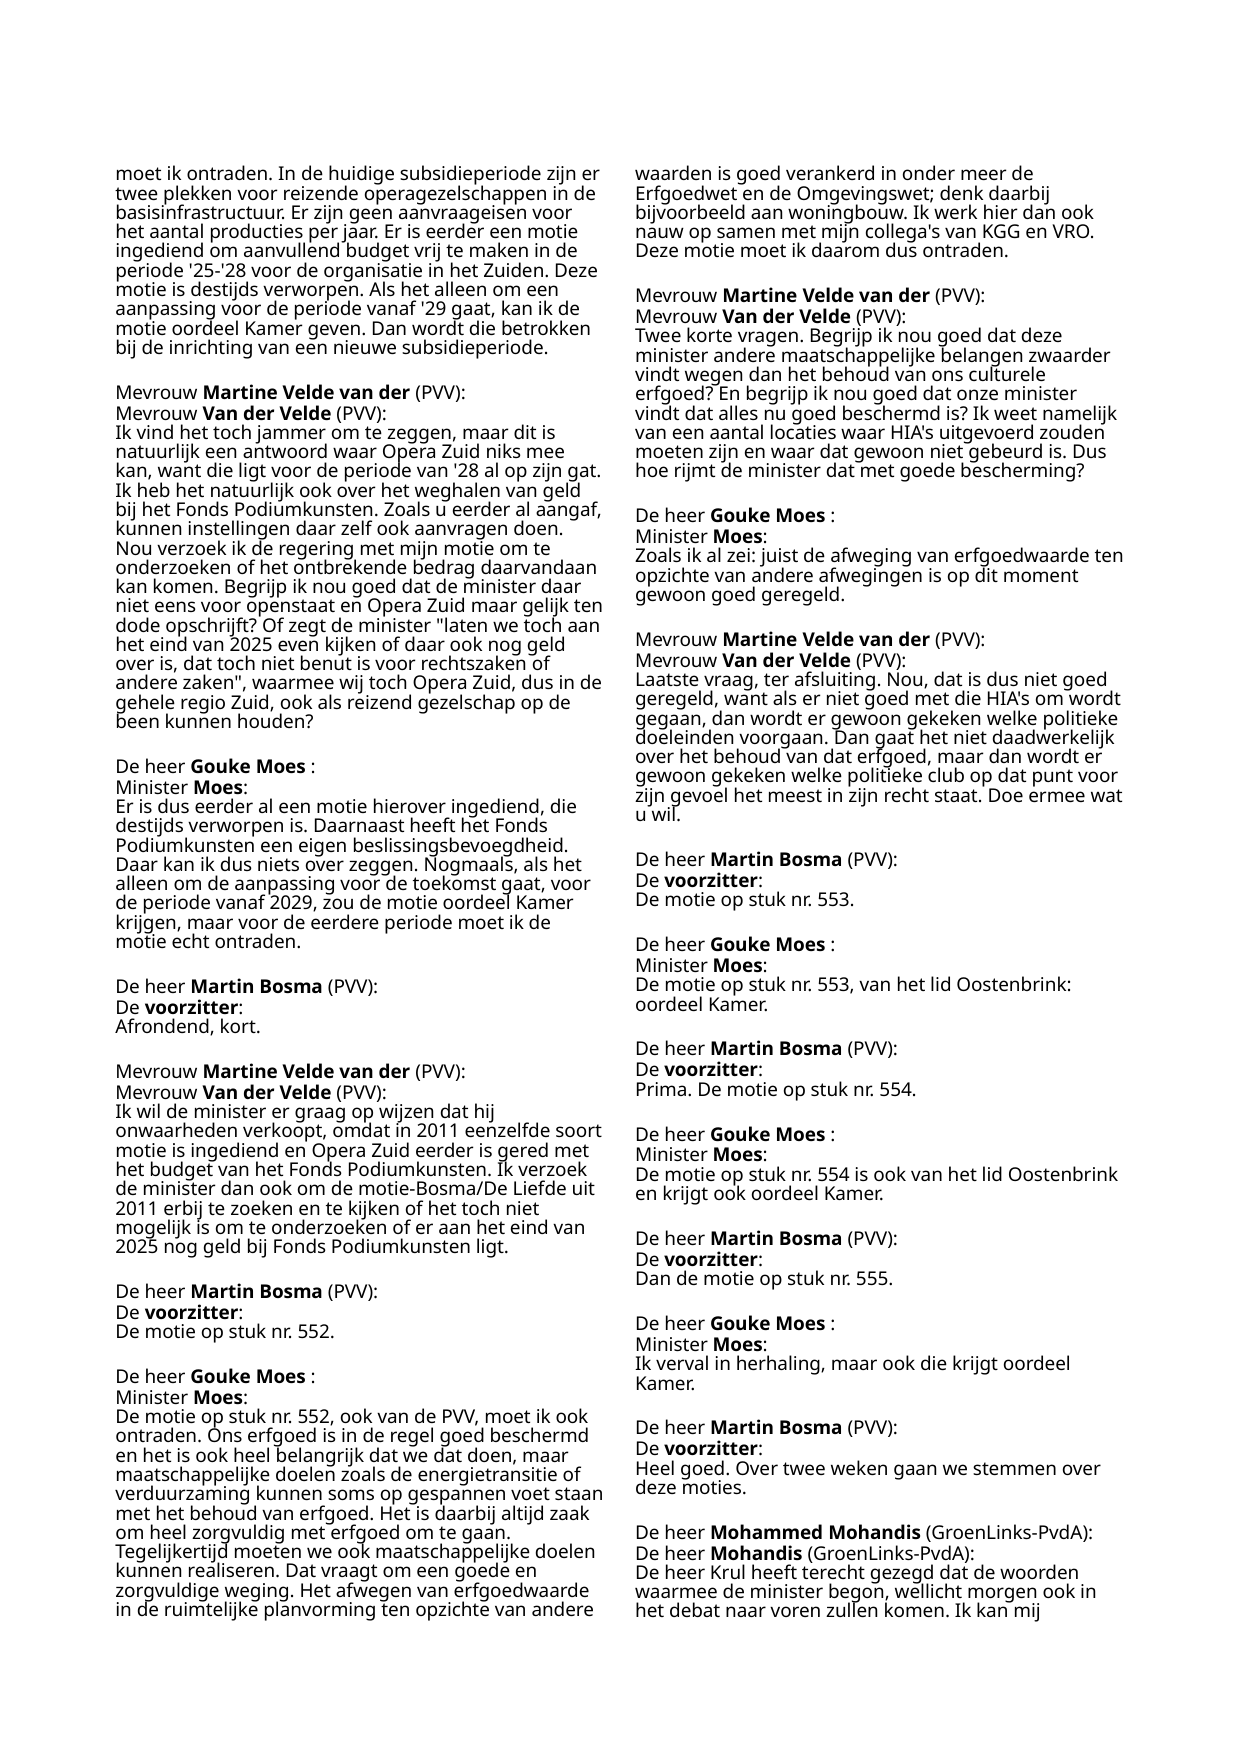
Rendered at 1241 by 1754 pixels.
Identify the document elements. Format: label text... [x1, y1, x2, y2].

text Minister Moes: [115, 1389, 605, 1408]
text De voorzitter: [115, 1304, 605, 1323]
text De heer Mohandis (GroenLinks-PvdA): [635, 1545, 1125, 1564]
text De heer Martin Bosma (PVV): [635, 1036, 1125, 1061]
text Mevrouw Van der Velde (PVV): [635, 308, 1125, 327]
text Afrondend, kort. [115, 1018, 605, 1037]
text Ik vind het toch jammer om te zeggen, maar dit is natuurlijk een antwoord waar Opera Zuid niks mee kan, want die ligt voor de periode van '28 al op zijn gat. Ik heb het natuurlijk ook over het weghalen van geld bij het Fonds Podiumkunsten. Zoals u eerder al aangaf, kunnen instellingen daar zelf ook aanvragen doen. Nou verzoek ik de regering met mijn motie om te onderzoeken of het ontbrekende bedrag daarvandaan kan komen. Begrijp ik nou goed dat de minister daar niet eens voor openstaat en Opera Zuid maar gelijk ten dode opschrijft? Of zegt de minister "laten we toch aan het eind van 2025 even kijken of daar ook nog geld over is, dat toch niet benut is voor rechtszaken of andere zaken", waarmee wij toch Opera Zuid, dus in de gehele regio Zuid, ook als reizend gezelschap op de been kunnen houden? [115, 424, 605, 732]
text De heer Gouke Moes : [635, 502, 1125, 528]
text De heer Gouke Moes : [635, 1310, 1125, 1336]
text De voorzitter: [635, 1061, 1125, 1081]
text Twee korte vragen. Begrijp ik nou goed dat deze minister andere maatschappelijke belangen zwaarder vindt wegen dan het behoud van ons culturele erfgoed? En begrijp ik nou goed dat onze minister vindt dat alles nu goed beschermd is? Ik weet namelijk van een aantal locaties waar HIA's uitgevoerd zouden moeten zijn en waar dat gewoon niet gebeurd is. Dus hoe rijmt de minister dat met goede bescherming? [635, 327, 1125, 482]
text Mevrouw Martine Velde van der (PVV): [635, 282, 1125, 308]
text De heer Martin Bosma (PVV): [115, 1278, 605, 1304]
text De voorzitter: [635, 1440, 1125, 1459]
text De voorzitter: [635, 1251, 1125, 1270]
text Minister Moes: [635, 957, 1125, 976]
text De motie op stuk nr. 553, van het lid Oostenbrink: oordeel Kamer. [635, 976, 1125, 1015]
text De motie op stuk nr. 553. [635, 891, 1125, 910]
text Laatste vraag, ter afsluiting. Nou, dat is dus niet goed geregeld, want als er niet goed met die HIA's om wordt gegaan, dan wordt er gewoon gekeken welke politieke doeleinden voorgaan. Dan gaat het niet daadwerkelijk over het behoud van dat erfgoed, maar dan wordt er gewoon gekeken welke politieke club op dat punt voor zijn gevoel het meest in zijn recht staat. Doe ermee wat u wil. [635, 671, 1125, 825]
text Mevrouw Van der Velde (PVV): [115, 404, 605, 424]
text De heer Gouke Moes : [635, 931, 1125, 957]
text Zoals ik al zei: juist de afweging van erfgoedwaarde ten opzichte van andere afwegingen is op dit moment gewoon goed geregeld. [635, 547, 1125, 605]
text De heer Krul heeft terecht gezegd dat de woorden waarmee de minister begon, wellicht morgen ook in het debat naar voren zullen komen. Ik kan mij [635, 1564, 1125, 1622]
text De motie op stuk nr. 552, ook van de PVV, moet ik ook ontraden. Ons erfgoed is in de regel goed beschermd en het is ook heel belangrijk dat we dat doen, maar maatschappelijke doelen zoals de energietransitie of verduurzaming kunnen soms op gespannen voet staan met het behoud van erfgoed. Het is daarbij altijd zaak om heel zorgvuldig met erfgoed om te gaan. Tegelijkertijd moeten we ook maatschappelijke doelen kunnen realiseren. Dat vraagt om een goede en zorgvuldige weging. Het afwegen van erfgoedwaarde in de ruimtelijke planvorming ten opzichte van andere [115, 1408, 605, 1620]
text Ik verval in herhaling, maar ook die krijgt oordeel Kamer. [635, 1355, 1125, 1394]
text Mevrouw Martine Velde van der (PVV): [115, 1058, 605, 1084]
text De heer Gouke Moes : [115, 1363, 605, 1389]
text De voorzitter: [115, 999, 605, 1018]
text moet ik ontraden. In de huidige subsidieperiode zijn er twee plekken voor reizende operagezelschappen in de basisinfrastructuur. Er zijn geen aanvraageisen voor het aantal producties per jaar. Er is eerder een motie ingediend om aanvullend budget vrij te maken in de periode '25-'28 voor de organisatie in het Zuiden. Deze motie is destijds verworpen. Als het alleen om een aanpassing voor de periode vanaf '29 gaat, kan ik de motie oordeel Kamer geven. Dan wordt die betrokken bij de inrichting van een nieuwe subsidieperiode. [115, 165, 605, 358]
text De heer Mohammed Mohandis (GroenLinks-PvdA): [635, 1519, 1125, 1545]
text Minister Moes: [635, 528, 1125, 547]
text De heer Gouke Moes : [115, 753, 605, 779]
text De heer Martin Bosma (PVV): [635, 1225, 1125, 1251]
text Ik wil de minister er graag op wijzen dat hij onwaarheden verkoopt, omdat in 2011 eenzelfde soort motie is ingediend en Opera Zuid eerder is gered met het budget van het Fonds Podiumkunsten. Ik verzoek de minister dan ook om de motie-Bosma/De Liefde uit 2011 erbij te zoeken en te kijken of het toch niet mogelijk is om te onderzoeken of er aan het eind van 2025 nog geld bij Fonds Podiumkunsten ligt. [115, 1103, 605, 1257]
text De motie op stuk nr. 554 is ook van het lid Oostenbrink en krijgt ook oordeel Kamer. [635, 1166, 1125, 1204]
text Prima. De motie op stuk nr. 554. [635, 1081, 1125, 1100]
text Minister Moes: [635, 1146, 1125, 1166]
text Mevrouw Van der Velde (PVV): [635, 652, 1125, 671]
text De heer Gouke Moes : [635, 1121, 1125, 1146]
text Mevrouw Martine Velde van der (PVV): [635, 626, 1125, 652]
text Heel goed. Over twee weken gaan we stemmen over deze moties. [635, 1459, 1125, 1498]
text Dan de motie op stuk nr. 555. [635, 1270, 1125, 1289]
text De heer Martin Bosma (PVV): [635, 846, 1125, 872]
text Minister Moes: [115, 779, 605, 798]
text De voorzitter: [635, 872, 1125, 891]
text De motie op stuk nr. 552. [115, 1323, 605, 1342]
text waarden is goed verankerd in onder meer de Erfgoedwet en de Omgevingswet; denk daarbij bijvoorbeeld aan woningbouw. Ik werk hier dan ook nauw op samen met mijn collega's van KGG en VRO. Deze motie moet ik daarom dus ontraden. [635, 165, 1125, 262]
text De heer Martin Bosma (PVV): [635, 1414, 1125, 1440]
text Minister Moes: [635, 1336, 1125, 1355]
text De heer Martin Bosma (PVV): [115, 973, 605, 999]
text Mevrouw Van der Velde (PVV): [115, 1084, 605, 1103]
text Er is dus eerder al een motie hierover ingediend, die destijds verworpen is. Daarnaast heeft het Fonds Podiumkunsten een eigen beslissingsbevoegdheid. Daar kan ik dus niets over zeggen. Nogmaals, als het alleen om de aanpassing voor de toekomst gaat, voor de periode vanaf 2029, zou de motie oordeel Kamer krijgen, maar voor de eerdere periode moet ik de motie echt ontraden. [115, 798, 605, 952]
text Mevrouw Martine Velde van der (PVV): [115, 379, 605, 404]
